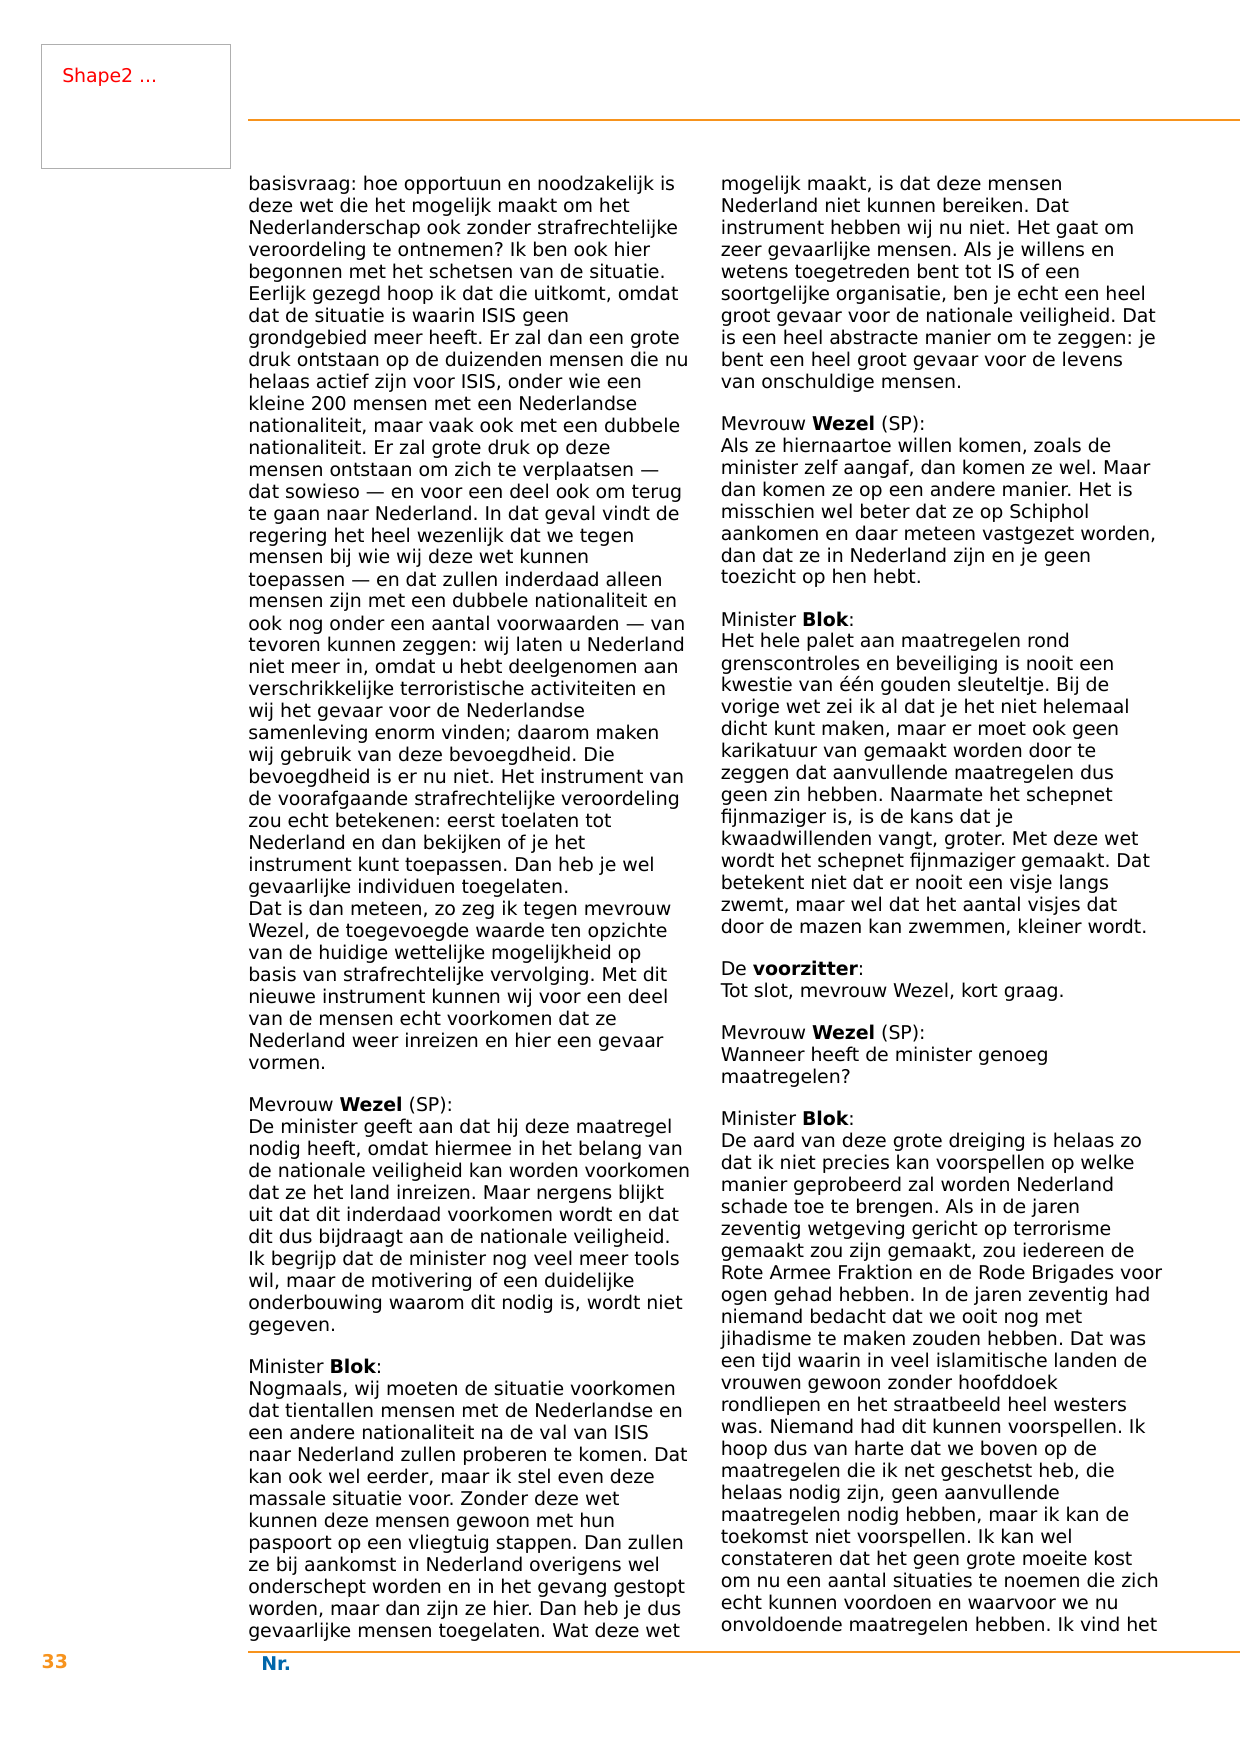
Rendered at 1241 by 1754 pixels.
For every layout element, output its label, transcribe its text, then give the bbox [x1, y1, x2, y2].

text mogelijk maakt, is dat deze mensen Nederland niet kunnen bereiken. Dat instrument hebben wij nu niet. Het gaat om zeer gevaarlijke mensen. Als je willens en wetens toegetreden bent tot IS of een soortgelijke organisatie, ben je echt een heel groot gevaar voor de nationale veiligheid. Dat is een heel abstracte manier om te zeggen: je bent een heel groot gevaar voor de levens van onschuldige mensen. [721, 173, 1163, 393]
text De minister geeft aan dat hij deze maatregel nodig heeft, omdat hiermee in het belang van de nationale veiligheid kan worden voorkomen dat ze het land inreizen. Maar nergens blijkt uit dat dit inderdaad voorkomen wordt en dat dit dus bijdraagt aan de nationale veiligheid. Ik begrijp dat de minister nog veel meer tools wil, maar de motivering of een duidelijke onderbouwing waarom dit nodig is, wordt niet gegeven. [248, 1116, 691, 1336]
text Mevrouw Wezel (SP): [721, 413, 1163, 434]
text Minister Blok: [248, 1356, 691, 1378]
text basisvraag: hoe opportuun en noodzakelijk is deze wet die het mogelijk maakt om het Nederlanderschap ook zonder strafrechtelijke veroordeling te ontnemen? Ik ben ook hier begonnen met het schetsen van de situatie. Eerlijk gezegd hoop ik dat die uitkomt, omdat dat de situatie is waarin ISIS geen grondgebied meer heeft. Er zal dan een grote druk ontstaan op de duizenden mensen die nu helaas actief zijn voor ISIS, onder wie een kleine 200 mensen met een Nederlandse nationaliteit, maar vaak ook met een dubbele nationaliteit. Er zal grote druk op deze mensen ontstaan om zich te verplaatsen — dat sowieso — en voor een deel ook om terug te gaan naar Nederland. In dat geval vindt de regering het heel wezenlijk dat we tegen mensen bij wie wij deze wet kunnen toepassen — en dat zullen inderdaad alleen mensen zijn met een dubbele nationaliteit en ook nog onder een aantal voorwaarden — van tevoren kunnen zeggen: wij laten u Nederland niet meer in, omdat u hebt deelgenomen aan verschrikkelijke terroristische activiteiten en wij het gevaar voor de Nederlandse samenleving enorm vinden; daarom maken wij gebruik van deze bevoegdheid. Die bevoegdheid is er nu niet. Het instrument van de voorafgaande strafrechtelijke veroordeling zou echt betekenen: eerst toelaten tot Nederland en dan bekijken of je het instrument kunt toepassen. Dan heb je wel gevaarlijke individuen toegelaten. [248, 173, 691, 898]
text De aard van deze grote dreiging is helaas zo dat ik niet precies kan voorspellen op welke manier geprobeerd zal worden Nederland schade toe te brengen. Als in de jaren zeventig wetgeving gericht op terrorisme gemaakt zou zijn gemaakt, zou iedereen de Rote Armee Fraktion en de Rode Brigades voor ogen gehad hebben. In de jaren zeventig had niemand bedacht dat we ooit nog met jihadisme te maken zouden hebben. Dat was een tijd waarin in veel islamitische landen de vrouwen gewoon zonder hoofddoek rondliepen en het straatbeeld heel westers was. Niemand had dit kunnen voorspellen. Ik hoop dus van harte dat we boven op de maatregelen die ik net geschetst heb, die helaas nodig zijn, geen aanvullende maatregelen nodig hebben, maar ik kan de toekomst niet voorspellen. Ik kan wel constateren dat het geen grote moeite kost om nu een aantal situaties te noemen die zich echt kunnen voordoen en waarvoor we nu onvoldoende maatregelen hebben. Ik vind het [721, 1130, 1163, 1636]
text Dat is dan meteen, zo zeg ik tegen mevrouw Wezel, de toegevoegde waarde ten opzichte van de huidige wettelijke mogelijkheid op basis van strafrechtelijke vervolging. Met dit nieuwe instrument kunnen wij voor een deel van de mensen echt voorkomen dat ze Nederland weer inreizen en hier een gevaar vormen. [248, 898, 691, 1074]
text Mevrouw Wezel (SP): [721, 1022, 1163, 1044]
text Mevrouw Wezel (SP): [248, 1094, 691, 1116]
text Minister Blok: [721, 1108, 1163, 1130]
text Nogmaals, wij moeten de situatie voorkomen dat tientallen mensen met de Nederlandse en een andere nationaliteit na de val van ISIS naar Nederland zullen proberen te komen. Dat kan ook wel eerder, maar ik stel even deze massale situatie voor. Zonder deze wet kunnen deze mensen gewoon met hun paspoort op een vliegtuig stappen. Dan zullen ze bij aankomst in Nederland overigens wel onderschept worden en in het gevang gestopt worden, maar dan zijn ze hier. Dan heb je dus gevaarlijke mensen toegelaten. Wat deze wet [248, 1378, 691, 1641]
text Als ze hiernaartoe willen komen, zoals de minister zelf aangaf, dan komen ze wel. Maar dan komen ze op een andere manier. Het is misschien wel beter dat ze op Schiphol aankomen en daar meteen vastgezet worden, dan dat ze in Nederland zijn en je geen toezicht op hen hebt. [721, 434, 1163, 588]
text Minister Blok: [721, 608, 1163, 630]
text Wanneer heeft de minister genoeg maatregelen? [721, 1044, 1163, 1088]
text Het hele palet aan maatregelen rond grenscontroles en beveiliging is nooit een kwestie van één gouden sleuteltje. Bij de vorige wet zei ik al dat je het niet helemaal dicht kunt maken, maar er moet ook geen karikatuur van gemaakt worden door te zeggen dat aanvullende maatregelen dus geen zin hebben. Naarmate het schepnet fijnmaziger is, is de kans dat je kwaadwillenden vangt, groter. Met deze wet wordt het schepnet fijnmaziger gemaakt. Dat betekent niet dat er nooit een visje langs zwemt, maar wel dat het aantal visjes dat door de mazen kan zwemmen, kleiner wordt. [721, 630, 1163, 938]
text De voorzitter: [721, 958, 1163, 980]
text Tot slot, mevrouw Wezel, kort graag. [721, 980, 1163, 1002]
